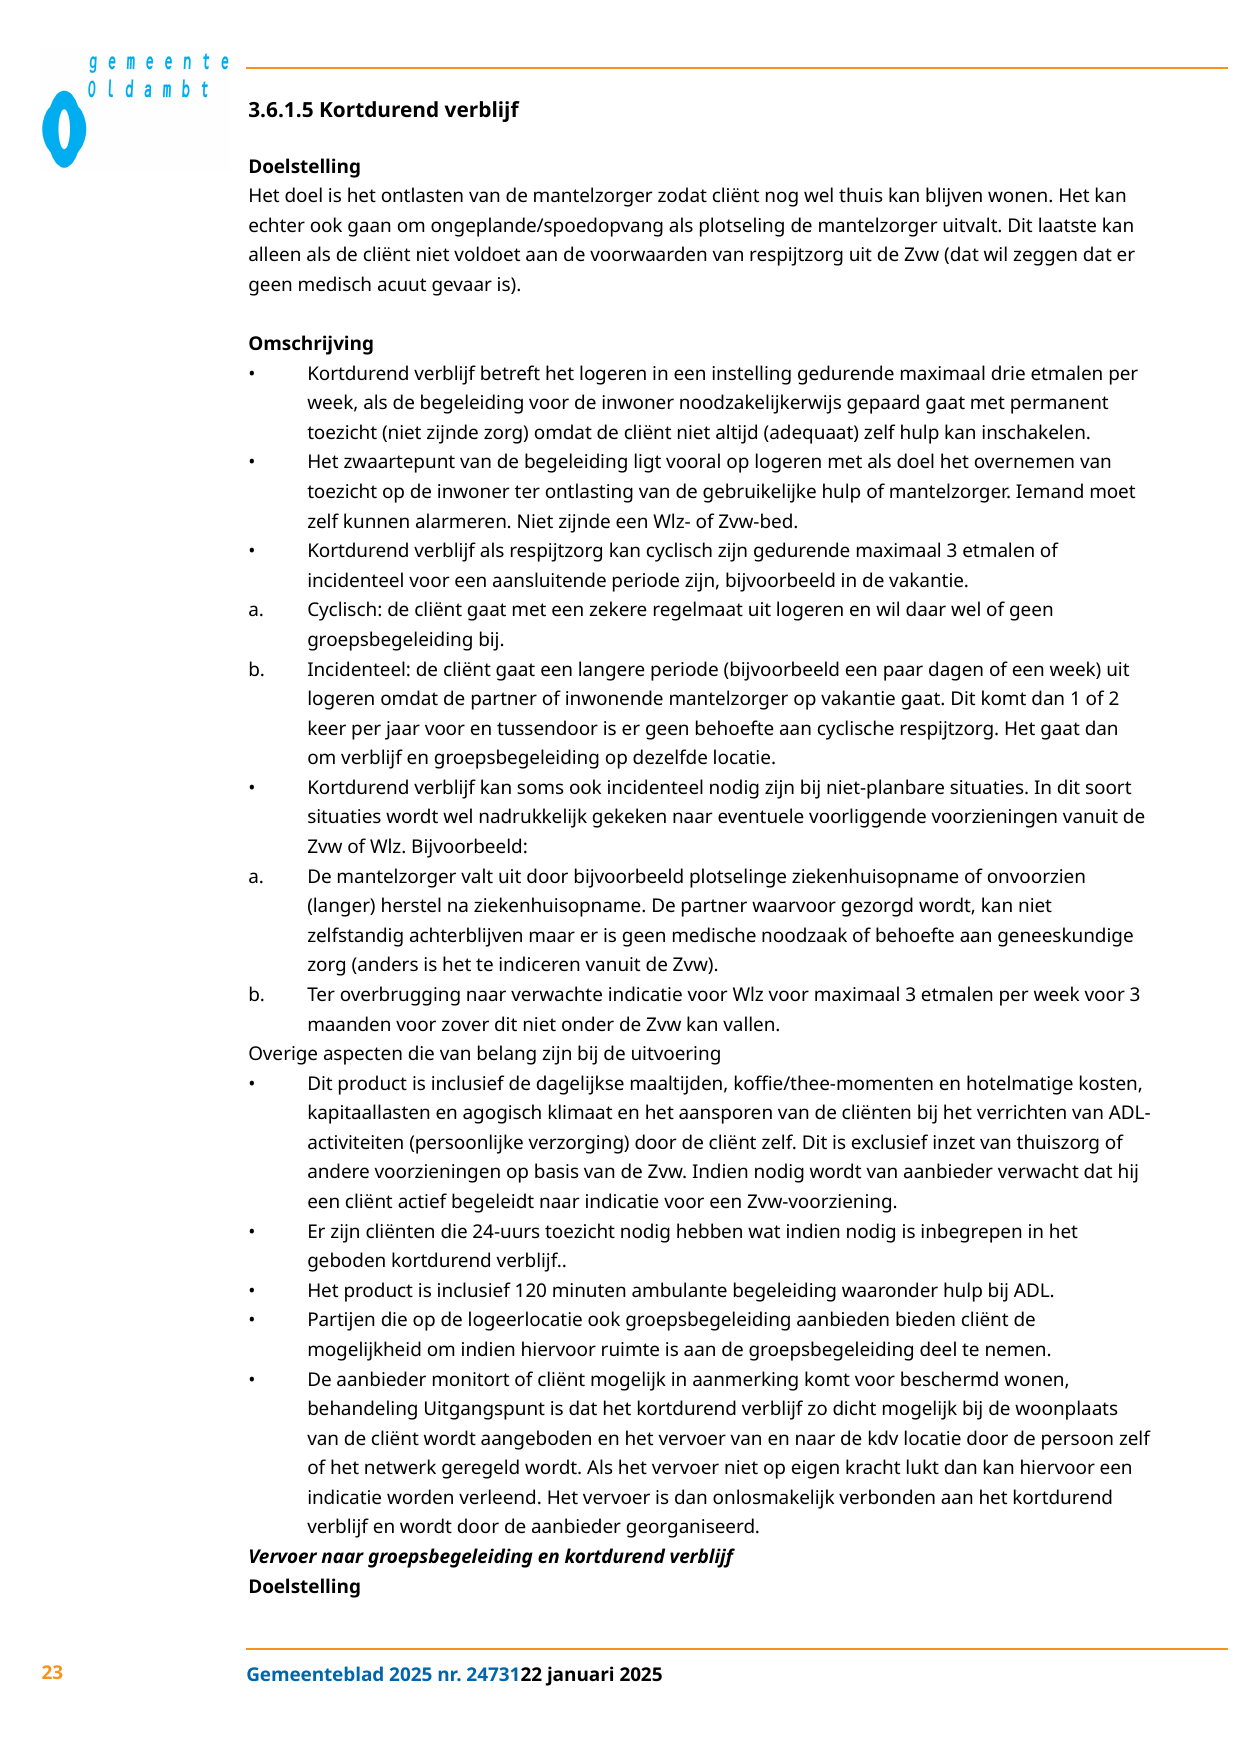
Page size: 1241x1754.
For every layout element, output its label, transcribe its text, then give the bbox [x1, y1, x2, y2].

text Doelstelling [248, 153, 1152, 178]
text Vervoer naar groepsbegeleiding en kortdurend verblijf [248, 1543, 1152, 1569]
list Er zijn cliënten die 24-uurs toezicht nodig hebben wat indien nodig is inbegrepen in het geboden kortdurend verblijf.. [248, 1218, 1152, 1273]
list Kortdurend verblijf betreft het logeren in een instelling gedurende maximaal drie etmalen per week, als de begeleiding voor de inwoner noodzakelijkerwijs gepaard gaat met permanent toezicht (niet zijnde zorg) omdat de cliënt niet altijd (adequaat) zelf hulp kan inschakelen. [248, 360, 1152, 445]
text Het doel is het ontlasten van de mantelzorger zodat cliënt nog wel thuis kan blijven wonen. Het kan echter ook gaan om ongeplande/spoedopvang als plotseling de mantelzorger uitvalt. Dit laatste kan alleen als de cliënt niet voldoet aan de voorwaarden van respijtzorg uit de Zvw (dat wil zeggen dat er geen medisch acuut gevaar is). [248, 182, 1152, 297]
list De aanbieder monitort of cliënt mogelijk in aanmerking komt voor beschermd wonen, behandeling Uitgangspunt is dat het kortdurend verblijf zo dicht mogelijk bij de woonplaats van de cliënt wordt aangeboden en het vervoer van en naar de kdv locatie door de persoon zelf of het netwerk geregeld wordt. Als het vervoer niet op eigen kracht lukt dan kan hiervoor een indicatie worden verleend. Het vervoer is dan onlosmakelijk verbonden aan het kortdurend verblijf en wordt door de aanbieder georganiseerd. [248, 1366, 1152, 1539]
text 3.6.1.5 Kortdurend verblijf [248, 95, 1152, 123]
list Het product is inclusief 120 minuten ambulante begeleiding waaronder hulp bij ADL. [248, 1277, 1152, 1303]
list De mantelzorger valt uit door bijvoorbeeld plotselinge ziekenhuisopname of onvoorzien (langer) herstel na ziekenhuisopname. De partner waarvoor gezorgd wordt, kan niet zelfstandig achterblijven maar er is geen medische noodzaak of behoefte aan geneeskundige zorg (anders is het te indiceren vanuit de Zvw). [248, 863, 1152, 977]
picture [41, 47, 231, 172]
list Dit product is inclusief de dagelijkse maaltijden, koffie/thee-momenten en hotelmatige kosten, kapitaallasten en agogisch klimaat en het aansporen van de cliënten bij het verrichten van ADL-activiteiten (persoonlijke verzorging) door de cliënt zelf. Dit is exclusief inzet van thuiszorg of andere voorzieningen op basis van de Zvw. Indien nodig wordt van aanbieder verwacht dat hij een cliënt actief begeleidt naar indicatie voor een Zvw-voorziening. [248, 1070, 1152, 1214]
list Partijen die op de logeerlocatie ook groepsbegeleiding aanbieden bieden cliënt de mogelijkheid om indien hiervoor ruimte is aan de groepsbegeleiding deel te nemen. [248, 1307, 1152, 1362]
list Ter overbrugging naar verwachte indicatie voor Wlz voor maximaal 3 etmalen per week voor 3 maanden voor zover dit niet onder de Zvw kan vallen. [248, 981, 1152, 1036]
list Kortdurend verblijf als respijtzorg kan cyclisch zijn gedurende maximaal 3 etmalen of incidenteel voor een aansluitende periode zijn, bijvoorbeeld in de vakantie. [248, 537, 1152, 593]
list Het zwaartepunt van de begeleiding ligt vooral op logeren met als doel het overnemen van toezicht op de inwoner ter ontlasting van de gebruikelijke hulp of mantelzorger. Iemand moet zelf kunnen alarmeren. Niet zijnde een Wlz- of Zvw-bed. [248, 449, 1152, 533]
list Kortdurend verblijf kan soms ook incidenteel nodig zijn bij niet-planbare situaties. In dit soort situaties wordt wel nadrukkelijk gekeken naar eventuele voorliggende voorzieningen vanuit de Zvw of Wlz. Bijvoorbeeld: [248, 774, 1152, 859]
text Overige aspecten die van belang zijn bij de uitvoering [248, 1040, 1152, 1066]
list Cyclisch: de cliënt gaat met een zekere regelmaat uit logeren en wil daar wel of geen groepsbegeleiding bij. [248, 597, 1152, 652]
text Omschrijving [248, 330, 1152, 356]
text Doelstelling [248, 1573, 1152, 1598]
list Incidenteel: de cliënt gaat een langere periode (bijvoorbeeld een paar dagen of een week) uit logeren omdat de partner of inwonende mantelzorger op vakantie gaat. Dit komt dan 1 of 2 keer per jaar voor en tussendoor is er geen behoefte aan cyclische respijtzorg. Het gaat dan om verblijf en groepsbegeleiding op dezelfde locatie. [248, 656, 1152, 770]
